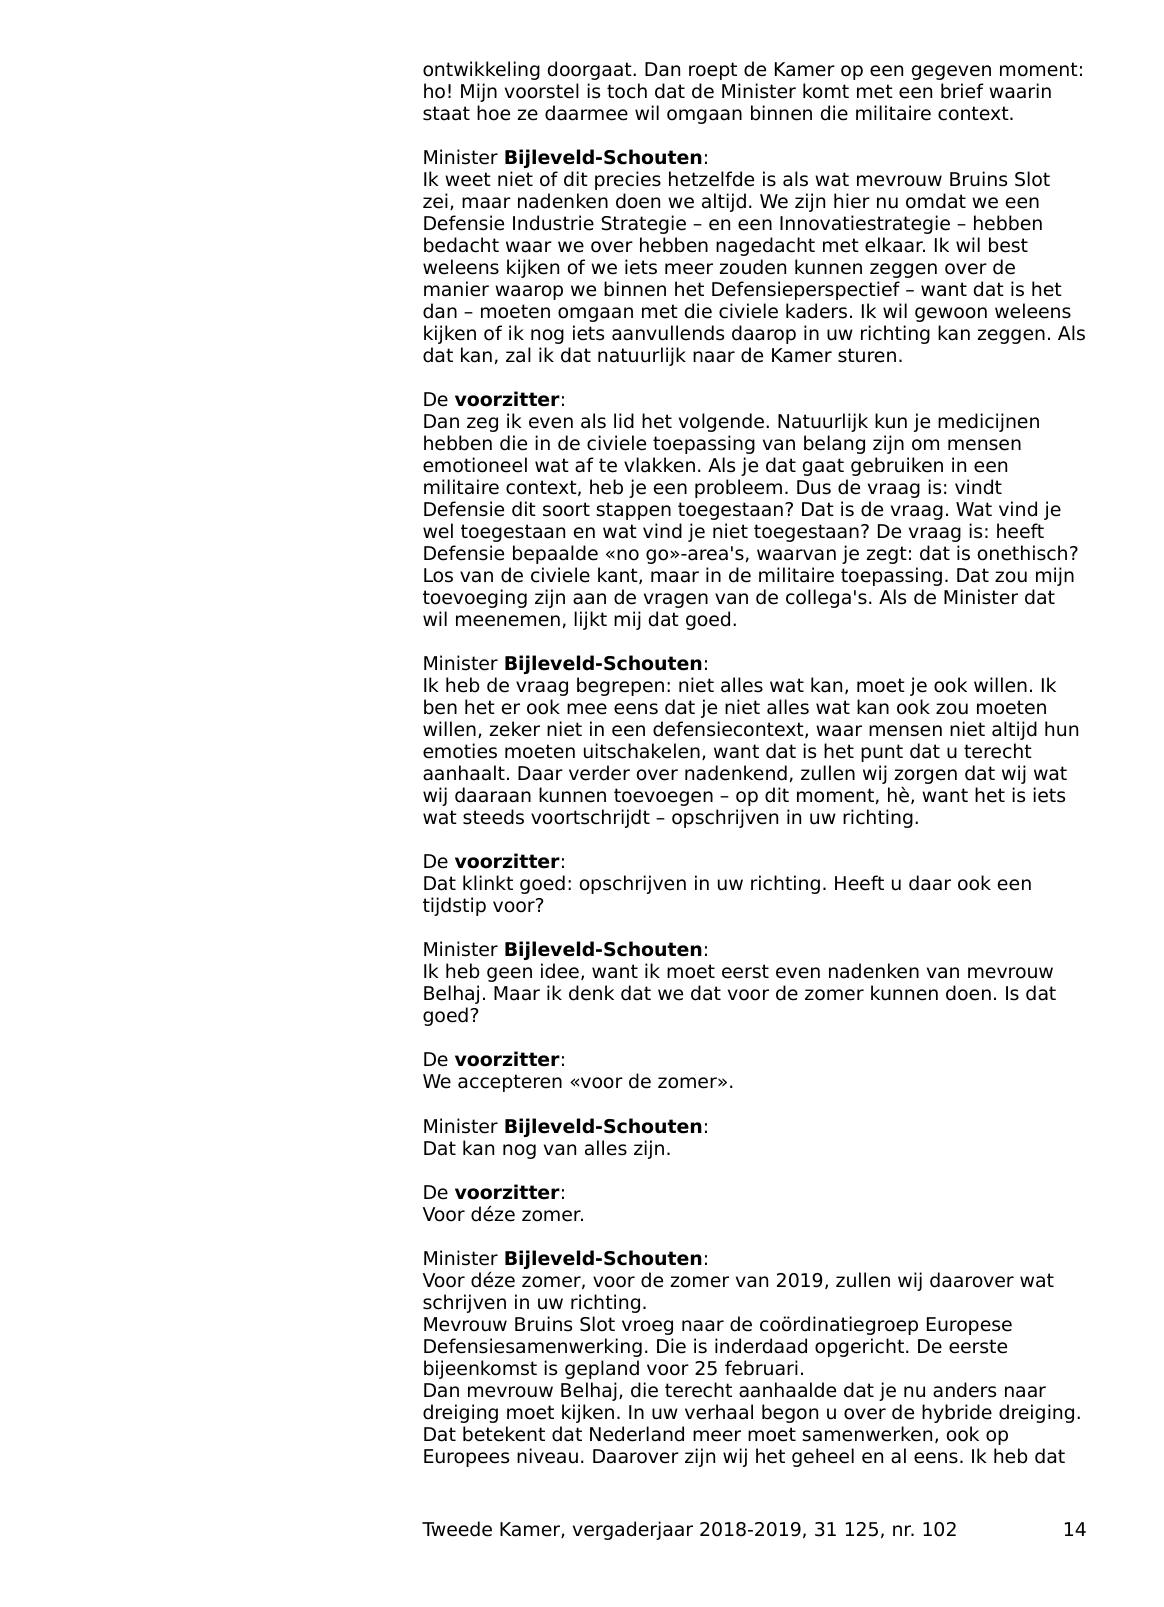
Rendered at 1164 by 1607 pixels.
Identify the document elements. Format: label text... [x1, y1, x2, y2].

text ontwikkeling doorgaat. Dan roept de Kamer op een gegeven moment: ho! Mijn voorstel is toch dat de Minister komt met een brief waarin staat hoe ze daarmee wil omgaan binnen die militaire context. [422, 59, 1087, 125]
text Minister Bijleveld-Schouten: [422, 653, 1087, 675]
text Ik weet niet of dit precies hetzelfde is als wat mevrouw Bruins Slot zei, maar nadenken doen we altijd. We zijn hier nu omdat we een Defensie Industrie Strategie – en een Innovatiestrategie – hebben bedacht waar we over hebben nagedacht met elkaar. Ik wil best weleens kijken of we iets meer zouden kunnen zeggen over de manier waarop we binnen het Defensieperspectief – want dat is het dan – moeten omgaan met die civiele kaders. Ik wil gewoon weleens kijken of ik nog iets aanvullends daarop in uw richting kan zeggen. Als dat kan, zal ik dat natuurlijk naar de Kamer sturen. [422, 169, 1087, 367]
text De voorzitter: [422, 389, 1087, 411]
text Mevrouw Bruins Slot vroeg naar de coördinatiegroep Europese Defensiesamenwerking. Die is inderdaad opgericht. De eerste bijeenkomst is gepland voor 25 februari. [422, 1314, 1087, 1380]
text Minister Bijleveld-Schouten: [422, 939, 1087, 961]
text Dan mevrouw Belhaj, die terecht aanhaalde dat je nu anders naar dreiging moet kijken. In uw verhaal begon u over de hybride dreiging. Dat betekent dat Nederland meer moet samenwerken, ook op Europees niveau. Daarover zijn wij het geheel en al eens. Ik heb dat [422, 1380, 1087, 1468]
text De voorzitter: [422, 1049, 1087, 1071]
text Dat kan nog van alles zijn. [422, 1137, 1087, 1159]
text Minister Bijleveld-Schouten: [422, 147, 1087, 169]
text Voor déze zomer, voor de zomer van 2019, zullen wij daarover wat schrijven in uw richting. [422, 1270, 1087, 1314]
text Dat klinkt goed: opschrijven in uw richting. Heeft u daar ook een tijdstip voor? [422, 873, 1087, 917]
text Minister Bijleveld-Schouten: [422, 1248, 1087, 1270]
text Ik heb de vraag begrepen: niet alles wat kan, moet je ook willen. Ik ben het er ook mee eens dat je niet alles wat kan ook zou moeten willen, zeker niet in een defensiecontext, waar mensen niet altijd hun emoties moeten uitschakelen, want dat is het punt dat u terecht aanhaalt. Daar verder over nadenkend, zullen wij zorgen dat wij wat wij daaraan kunnen toevoegen – op dit moment, hè, want het is iets wat steeds voortschrijdt – opschrijven in uw richting. [422, 675, 1087, 829]
text Minister Bijleveld-Schouten: [422, 1116, 1087, 1137]
text We accepteren «voor de zomer». [422, 1071, 1087, 1093]
text De voorzitter: [422, 1182, 1087, 1204]
text Dan zeg ik even als lid het volgende. Natuurlijk kun je medicijnen hebben die in de civiele toepassing van belang zijn om mensen emotioneel wat af te vlakken. Als je dat gaat gebruiken in een militaire context, heb je een probleem. Dus de vraag is: vindt Defensie dit soort stappen toegestaan? Dat is de vraag. Wat vind je wel toegestaan en wat vind je niet toegestaan? De vraag is: heeft Defensie bepaalde «no go»-area's, waarvan je zegt: dat is onethisch? Los van de civiele kant, maar in de militaire toepassing. Dat zou mijn toevoeging zijn aan de vragen van de collega's. Als de Minister dat wil meenemen, lijkt mij dat goed. [422, 411, 1087, 631]
text De voorzitter: [422, 851, 1087, 873]
text Voor déze zomer. [422, 1204, 1087, 1226]
text Ik heb geen idee, want ik moet eerst even nadenken van mevrouw Belhaj. Maar ik denk dat we dat voor de zomer kunnen doen. Is dat goed? [422, 961, 1087, 1027]
